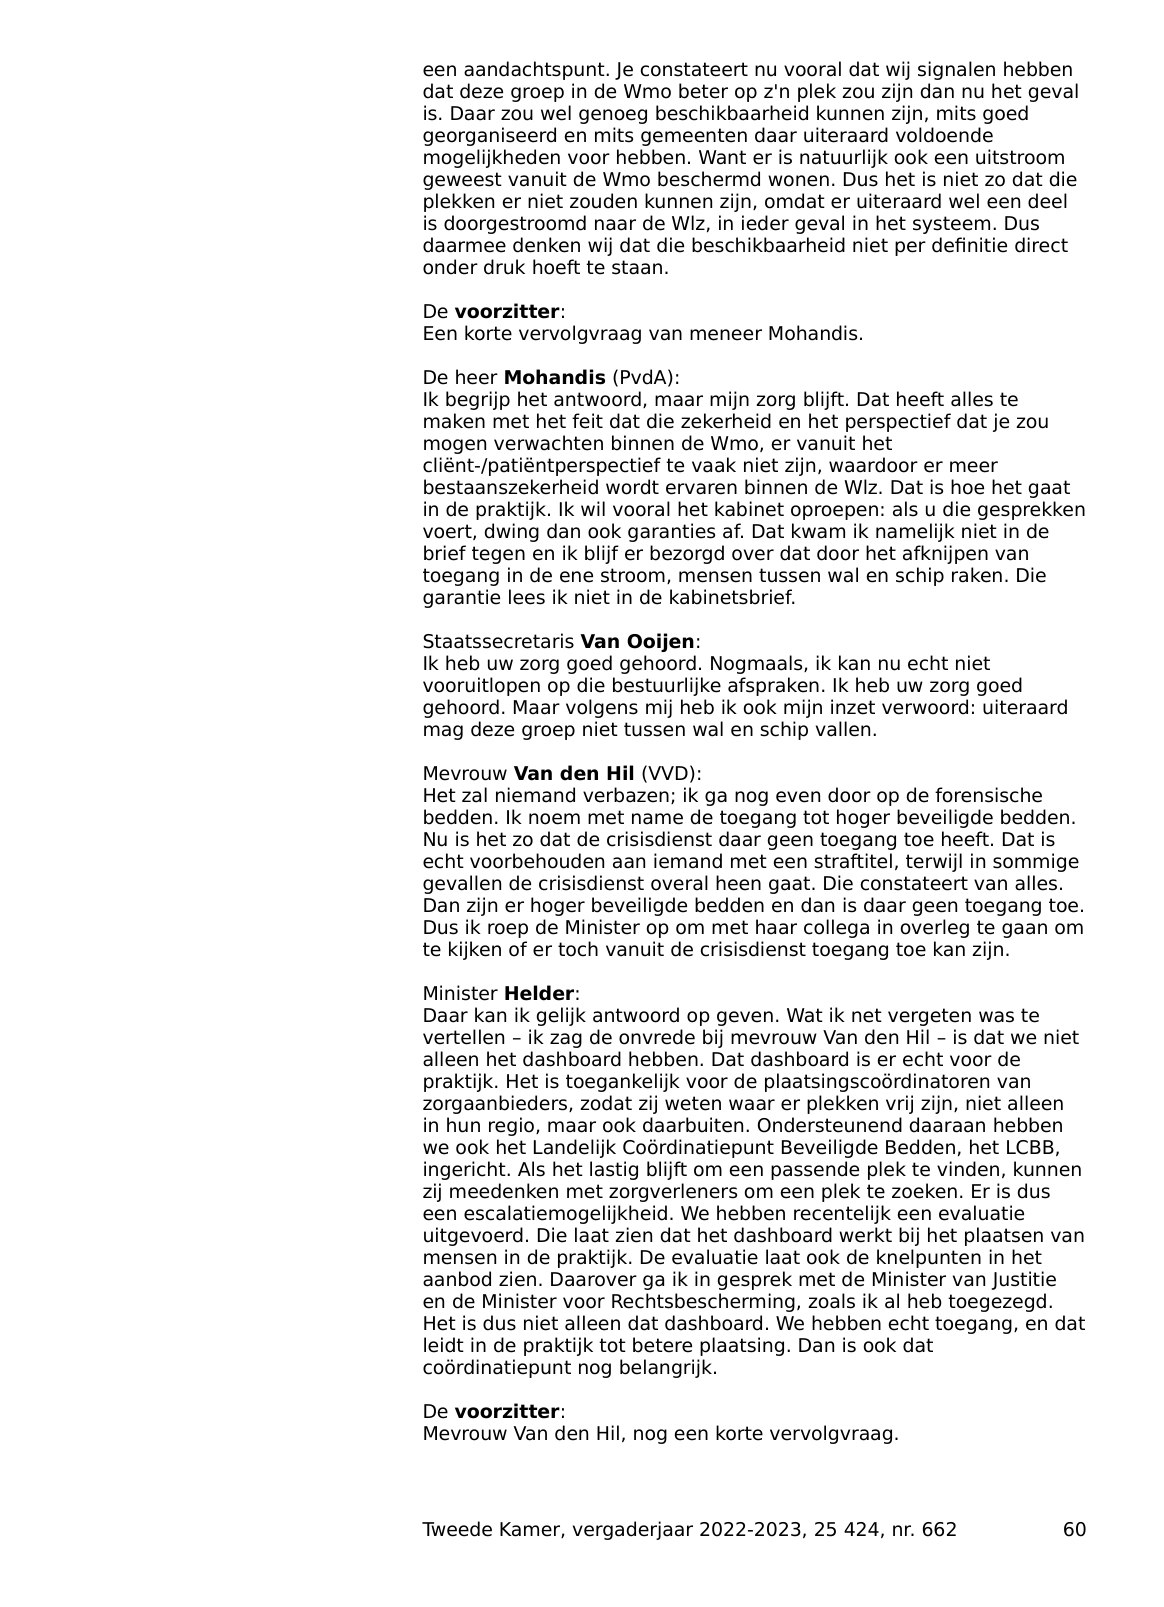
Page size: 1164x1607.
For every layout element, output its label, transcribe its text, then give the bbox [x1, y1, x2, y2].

text Ik begrijp het antwoord, maar mijn zorg blijft. Dat heeft alles te maken met het feit dat die zekerheid en het perspectief dat je zou mogen verwachten binnen de Wmo, er vanuit het cliënt-/patiëntperspectief te vaak niet zijn, waardoor er meer bestaanszekerheid wordt ervaren binnen de Wlz. Dat is hoe het gaat in de praktijk. Ik wil vooral het kabinet oproepen: als u die gesprekken voert, dwing dan ook garanties af. Dat kwam ik namelijk niet in de brief tegen en ik blijf er bezorgd over dat door het afknijpen van toegang in de ene stroom, mensen tussen wal en schip raken. Die garantie lees ik niet in de kabinetsbrief. [422, 389, 1087, 609]
text De voorzitter: [422, 301, 1087, 323]
text Daar kan ik gelijk antwoord op geven. Wat ik net vergeten was te vertellen – ik zag de onvrede bij mevrouw Van den Hil – is dat we niet alleen het dashboard hebben. Dat dashboard is er echt voor de praktijk. Het is toegankelijk voor de plaatsingscoördinatoren van zorgaanbieders, zodat zij weten waar er plekken vrij zijn, niet alleen in hun regio, maar ook daarbuiten. Ondersteunend daaraan hebben we ook het Landelijk Coördinatiepunt Beveiligde Bedden, het LCBB, ingericht. Als het lastig blijft om een passende plek te vinden, kunnen zij meedenken met zorgverleners om een plek te zoeken. Er is dus een escalatiemogelijkheid. We hebben recentelijk een evaluatie uitgevoerd. Die laat zien dat het dashboard werkt bij het plaatsen van mensen in de praktijk. De evaluatie laat ook de knelpunten in het aanbod zien. Daarover ga ik in gesprek met de Minister van Justitie en de Minister voor Rechtsbescherming, zoals ik al heb toegezegd. Het is dus niet alleen dat dashboard. We hebben echt toegang, en dat leidt in de praktijk tot betere plaatsing. Dan is ook dat coördinatiepunt nog belangrijk. [422, 1005, 1087, 1379]
text De voorzitter: [422, 1401, 1087, 1423]
text een aandachtspunt. Je constateert nu vooral dat wij signalen hebben dat deze groep in de Wmo beter op z'n plek zou zijn dan nu het geval is. Daar zou wel genoeg beschikbaarheid kunnen zijn, mits goed georganiseerd en mits gemeenten daar uiteraard voldoende mogelijkheden voor hebben. Want er is natuurlijk ook een uitstroom geweest vanuit de Wmo beschermd wonen. Dus het is niet zo dat die plekken er niet zouden kunnen zijn, omdat er uiteraard wel een deel is doorgestroomd naar de Wlz, in ieder geval in het systeem. Dus daarmee denken wij dat die beschikbaarheid niet per definitie direct onder druk hoeft te staan. [422, 59, 1087, 279]
text Staatssecretaris Van Ooijen: [422, 631, 1087, 653]
text Minister Helder: [422, 983, 1087, 1005]
text Een korte vervolgvraag van meneer Mohandis. [422, 323, 1087, 345]
text De heer Mohandis (PvdA): [422, 367, 1087, 389]
text Ik heb uw zorg goed gehoord. Nogmaals, ik kan nu echt niet vooruitlopen op die bestuurlijke afspraken. Ik heb uw zorg goed gehoord. Maar volgens mij heb ik ook mijn inzet verwoord: uiteraard mag deze groep niet tussen wal en schip vallen. [422, 653, 1087, 741]
text Mevrouw Van den Hil, nog een korte vervolgvraag. [422, 1423, 1087, 1445]
text Mevrouw Van den Hil (VVD): [422, 763, 1087, 785]
text Het zal niemand verbazen; ik ga nog even door op de forensische bedden. Ik noem met name de toegang tot hoger beveiligde bedden. Nu is het zo dat de crisisdienst daar geen toegang toe heeft. Dat is echt voorbehouden aan iemand met een straftitel, terwijl in sommige gevallen de crisisdienst overal heen gaat. Die constateert van alles. Dan zijn er hoger beveiligde bedden en dan is daar geen toegang toe. Dus ik roep de Minister op om met haar collega in overleg te gaan om te kijken of er toch vanuit de crisisdienst toegang toe kan zijn. [422, 785, 1087, 961]
